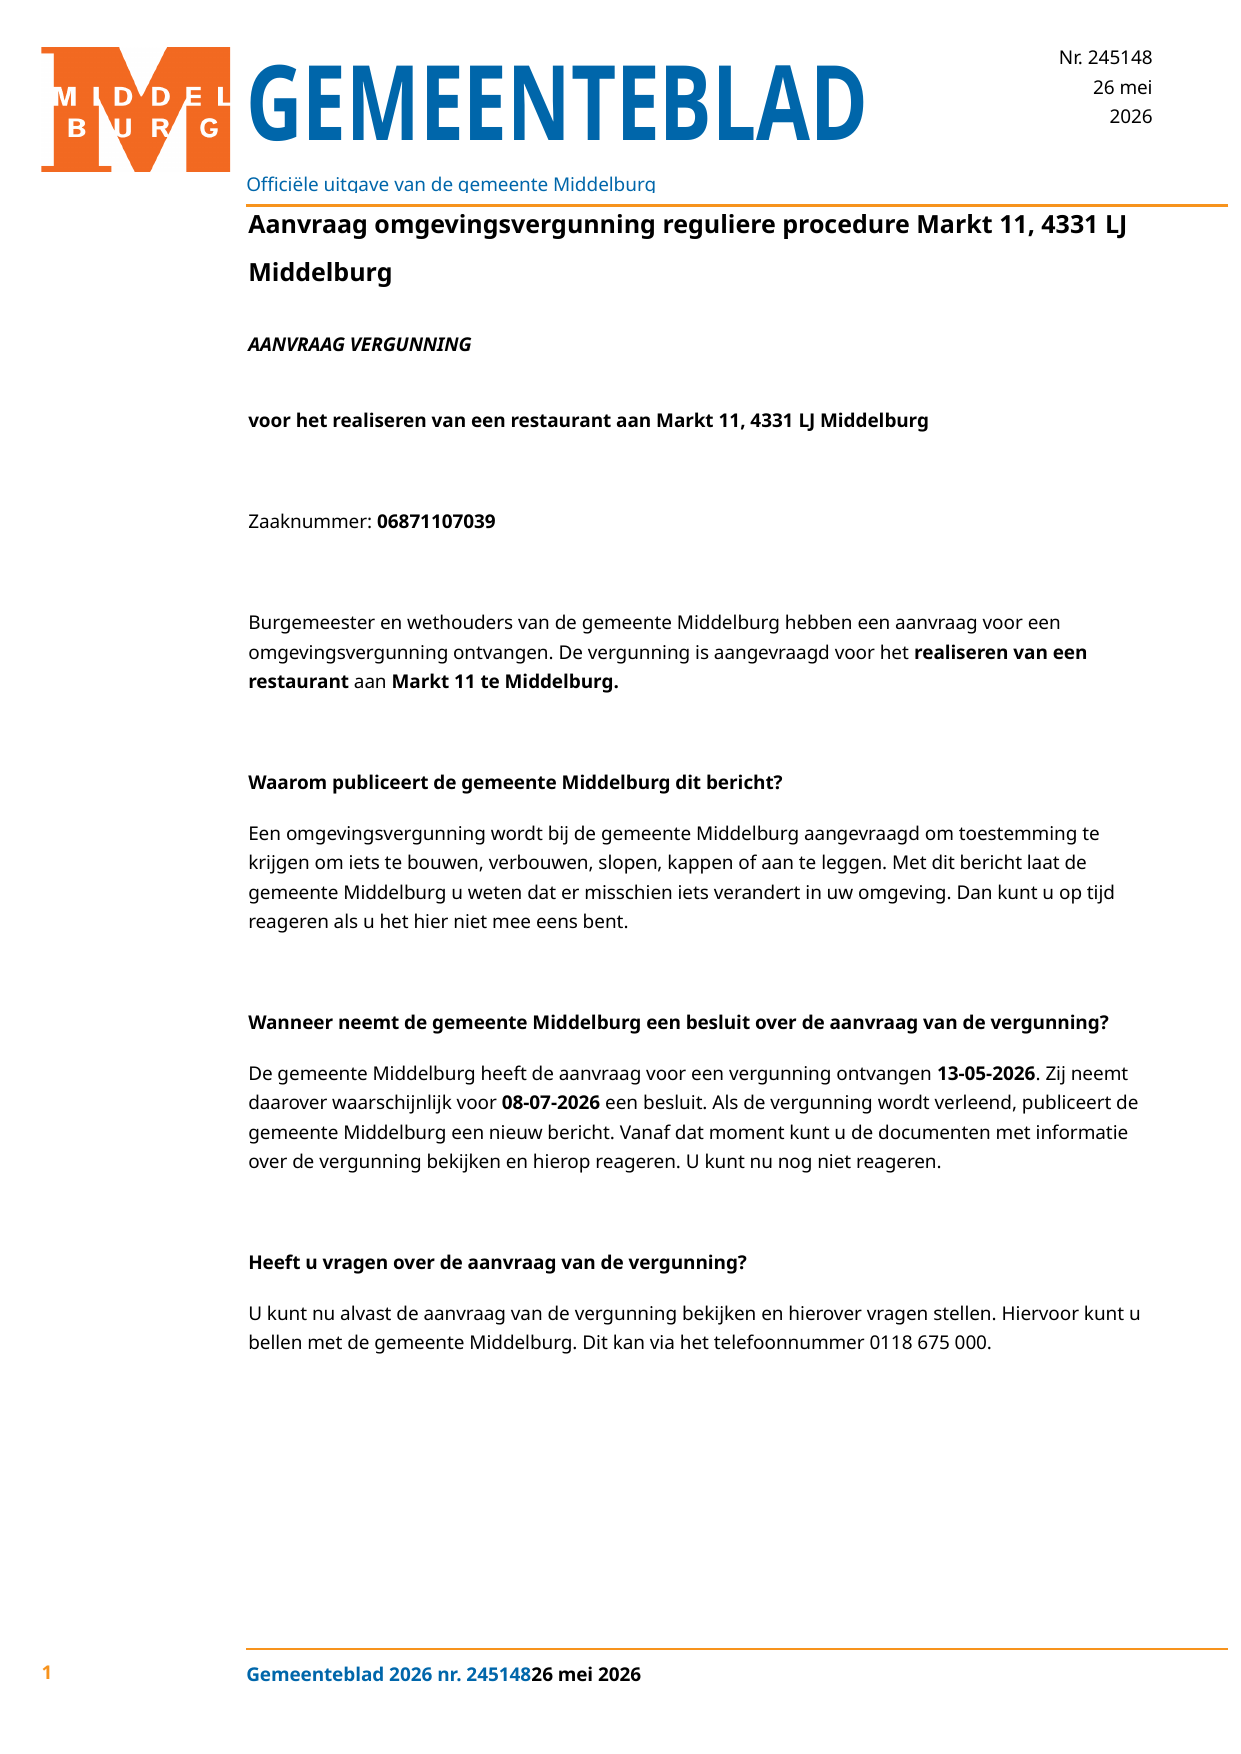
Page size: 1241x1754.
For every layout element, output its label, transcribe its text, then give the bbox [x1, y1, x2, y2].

text Heeft u vragen over de aanvraag van de vergunning? [248, 1249, 1152, 1275]
text Een omgevingsvergunning wordt bij de gemeente Middelburg aangevraagd om toestemming te krijgen om iets te bouwen, verbouwen, slopen, kappen of aan te leggen. Met dit bericht laat de gemeente Middelburg u weten dat er misschien iets verandert in uw omgeving. Dan kunt u op tijd reageren als u het hier niet mee eens bent. [248, 820, 1152, 934]
text Aanvraag omgevingsvergunning reguliere procedure Markt 11, 4331 LJ Middelburg [248, 207, 1152, 288]
text Zaaknummer: 06871107039 [248, 508, 1152, 534]
picture [41, 47, 231, 172]
text Burgemeester en wethouders van de gemeente Middelburg hebben een aanvraag voor een omgevingsvergunning ontvangen. De vergunning is aangevraagd voor het realiseren van een restaurant aan Markt 11 te Middelburg. [248, 609, 1152, 694]
text Wanneer neemt de gemeente Middelburg een besluit over de aanvraag van de vergunning? [248, 1009, 1152, 1035]
text AANVRAAG VERGUNNING [248, 331, 1152, 357]
text U kunt nu alvast de aanvraag van de vergunning bekijken en hierover vragen stellen. Hiervoor kunt u bellen met de gemeente Middelburg. Dit kan via het telefoonnummer 0118 675 000. [248, 1300, 1152, 1355]
text voor het realiseren van een restaurant aan Markt 11, 4331 LJ Middelburg [248, 408, 1152, 433]
text Waarom publiceert de gemeente Middelburg dit bericht? [248, 769, 1152, 795]
text De gemeente Middelburg heeft de aanvraag voor een vergunning ontvangen 13-05-2026. Zij neemt daarover waarschijnlijk voor 08-07-2026 een besluit. Als de vergunning wordt verleend, publiceert de gemeente Middelburg een nieuw bericht. Vanaf dat moment kunt u de documenten met informatie over de vergunning bekijken en hierop reageren. U kunt nu nog niet reageren. [248, 1060, 1152, 1174]
